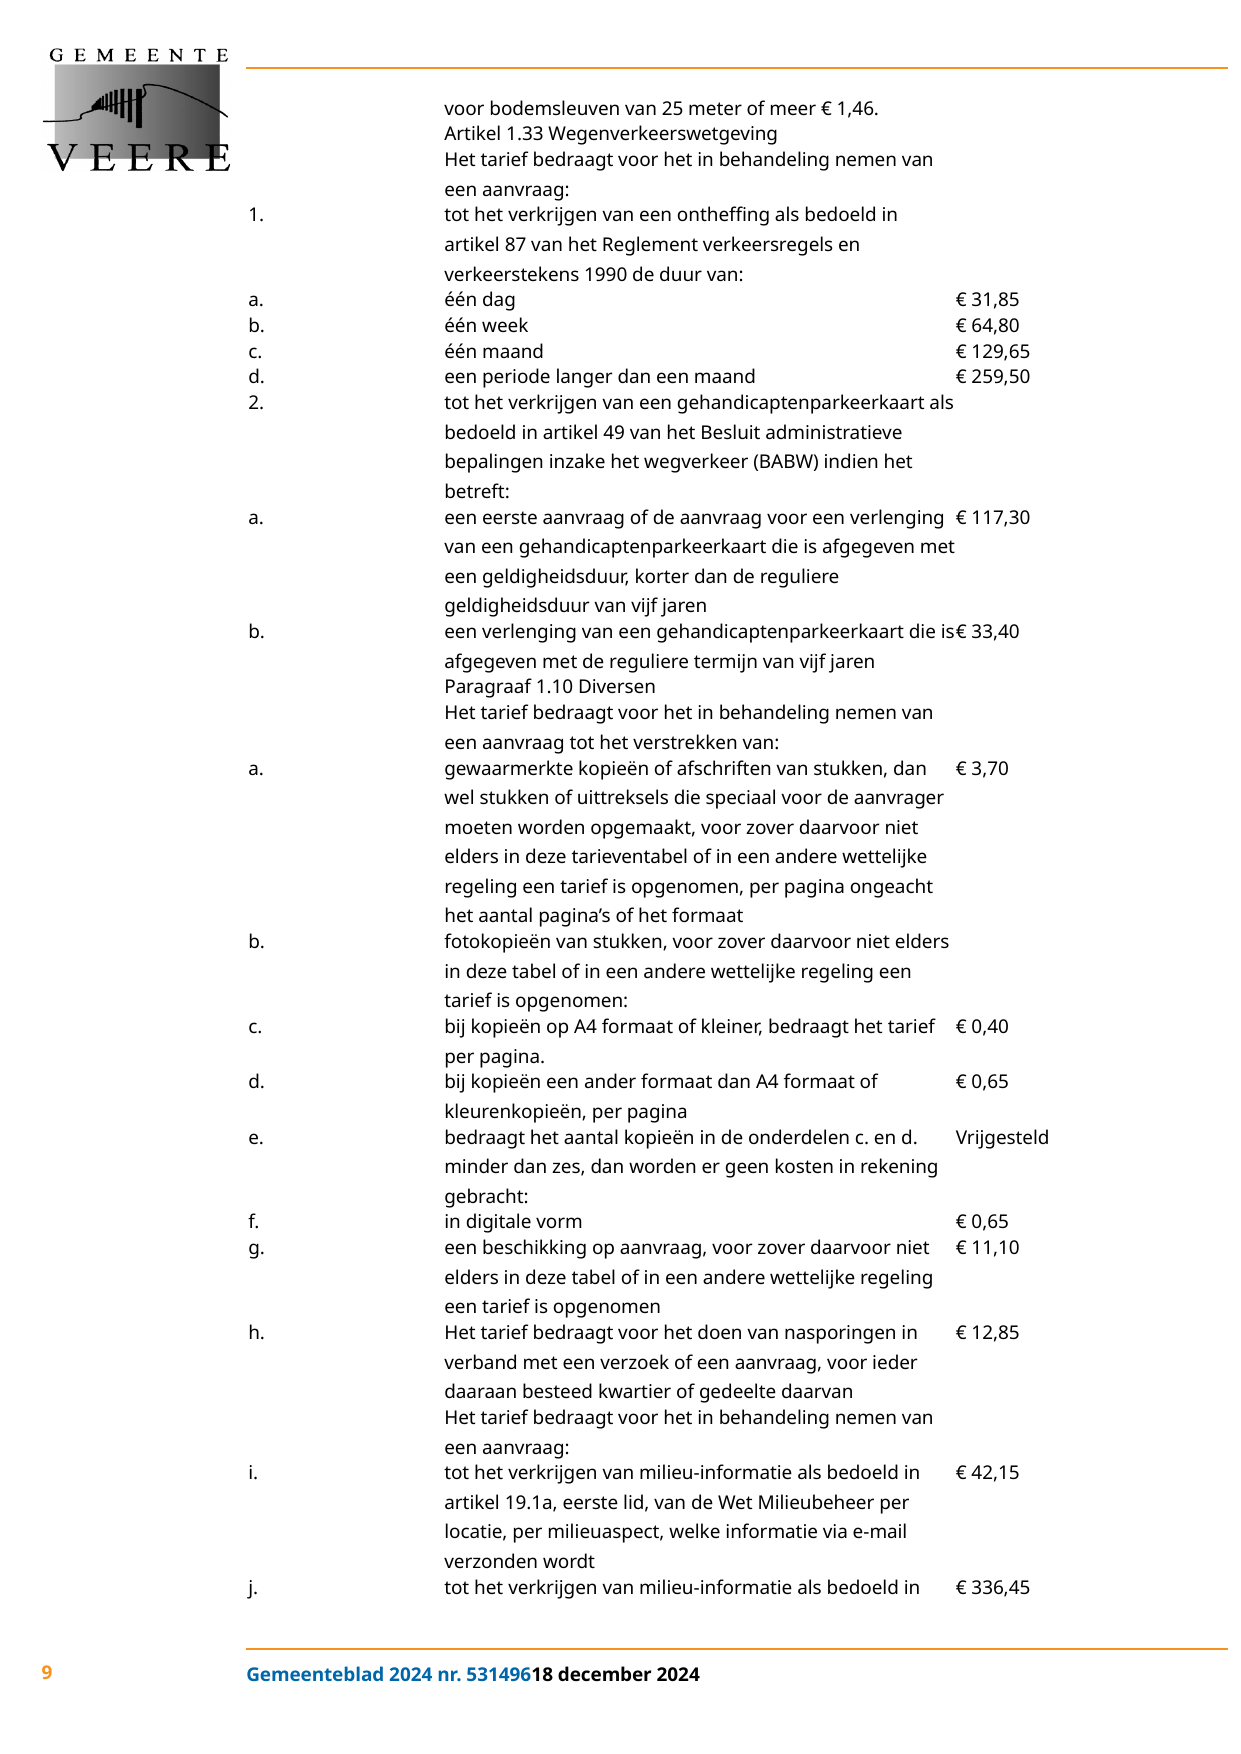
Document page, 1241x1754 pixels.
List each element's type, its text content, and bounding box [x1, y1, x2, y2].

table_cell € 129,65 [956, 338, 1152, 364]
table_cell bij kopieën een ander formaat dan A4 formaat of kleurenkopieën, per pagina [444, 1069, 956, 1124]
table_cell € 259,50 [956, 364, 1152, 389]
table_cell [248, 1404, 444, 1459]
table_cell bedraagt het aantal kopieën in de onderdelen c. en d. minder dan zes, dan worden er geen kosten in rekening gebracht: [444, 1124, 956, 1209]
table_cell tot het verkrijgen van milieu-informatie als bedoeld in artikel 19.1a, eerste lid, van de Wet Milieubeheer per locatie, per milieuaspect, welke informatie via e-mail verzonden wordt [444, 1460, 956, 1574]
table_cell € 0,40 [956, 1013, 1152, 1068]
table_cell f. [248, 1209, 444, 1234]
table_cell [248, 699, 444, 755]
table_cell een periode langer dan een maand [444, 364, 956, 389]
table_cell a. [248, 755, 444, 928]
table_cell [956, 699, 1152, 755]
table_cell € 3,70 [956, 755, 1152, 928]
table_cell één dag [444, 286, 956, 312]
table_cell Het tarief bedraagt voor het in behandeling nemen van een aanvraag tot het verstrekken van: [444, 699, 956, 755]
table_cell [956, 202, 1152, 286]
table_cell tot het verkrijgen van een gehandicaptenparkeerkaart als bedoeld in artikel 49 van het Besluit administratieve bepalingen inzake het wegverkeer (BABW) indien het betreft: [444, 389, 956, 504]
table_cell [248, 121, 444, 146]
table_cell een eerste aanvraag of de aanvraag voor een verlenging van een gehandicaptenparkeerkaart die is afgegeven met een geldigheidsduur, korter dan de reguliere geldigheidsduur van vijf jaren [444, 504, 956, 618]
table_cell Vrijgesteld [956, 1124, 1152, 1209]
table_cell [956, 95, 1152, 121]
table_cell [956, 1404, 1152, 1459]
table_cell een beschikking op aanvraag, voor zover daarvoor niet elders in deze tabel of in een andere wettelijke regeling een tarief is opgenomen [444, 1235, 956, 1319]
table_cell € 64,80 [956, 312, 1152, 338]
table_cell fotokopieën van stukken, voor zover daarvoor niet elders in deze tabel of in een andere wettelijke regeling een tarief is opgenomen: [444, 928, 956, 1013]
table_cell voor bodemsleuven van 25 meter of meer € 1,46. [444, 95, 956, 121]
table_cell [248, 674, 444, 699]
table_cell Artikel 1.33 Wegenverkeerswetgeving [444, 121, 956, 146]
table_cell j. [248, 1574, 444, 1600]
table_cell € 0,65 [956, 1069, 1152, 1124]
table_cell 1. [248, 202, 444, 286]
table_cell Het tarief bedraagt voor het in behandeling nemen van een aanvraag: [444, 1404, 956, 1459]
table_cell h. [248, 1319, 444, 1404]
table_cell € 336,45 [956, 1574, 1152, 1600]
table_cell € 12,85 [956, 1319, 1152, 1404]
table_cell a. [248, 286, 444, 312]
table_cell [956, 146, 1152, 202]
table_cell tot het verkrijgen van milieu-informatie als bedoeld in [444, 1574, 956, 1600]
table_cell [956, 928, 1152, 1013]
table_cell tot het verkrijgen van een ontheffing als bedoeld in artikel 87 van het Reglement verkeersregels en verkeerstekens 1990 de duur van: [444, 202, 956, 286]
table_cell b. [248, 618, 444, 674]
table_cell € 0,65 [956, 1209, 1152, 1234]
table_cell b. [248, 312, 444, 338]
table_cell bij kopieën op A4 formaat of kleiner, bedraagt het tarief per pagina. [444, 1013, 956, 1068]
table_cell a. [248, 504, 444, 618]
table_cell € 117,30 [956, 504, 1152, 618]
table_cell een verlenging van een gehandicaptenparkeerkaart die is afgegeven met de reguliere termijn van vijf jaren [444, 618, 956, 674]
picture [41, 47, 231, 172]
table_cell b. [248, 928, 444, 1013]
table_cell [956, 121, 1152, 146]
table_cell [248, 95, 444, 121]
table_cell d. [248, 364, 444, 389]
table_cell één week [444, 312, 956, 338]
table_cell gewaarmerkte kopieën of afschriften van stukken, dan wel stukken of uittreksels die speciaal voor de aanvrager moeten worden opgemaakt, voor zover daarvoor niet elders in deze tarieventabel of in een andere wettelijke regeling een tarief is opgenomen, per pagina ongeacht het aantal pagina’s of het formaat [444, 755, 956, 928]
table_cell één maand [444, 338, 956, 364]
table_cell d. [248, 1069, 444, 1124]
table_cell Paragraaf 1.10 Diversen [444, 674, 956, 699]
table_cell i. [248, 1460, 444, 1574]
table_cell 2. [248, 389, 444, 504]
table_cell € 33,40 [956, 618, 1152, 674]
table_cell c. [248, 1013, 444, 1068]
table_cell [956, 674, 1152, 699]
table_cell € 42,15 [956, 1460, 1152, 1574]
table_cell in digitale vorm [444, 1209, 956, 1234]
table_cell e. [248, 1124, 444, 1209]
table_cell g. [248, 1235, 444, 1319]
table_cell € 11,10 [956, 1235, 1152, 1319]
table_cell [956, 389, 1152, 504]
table_cell c. [248, 338, 444, 364]
table_cell € 31,85 [956, 286, 1152, 312]
table_cell Het tarief bedraagt voor het in behandeling nemen van een aanvraag: [444, 146, 956, 202]
table_cell [248, 146, 444, 202]
table_cell Het tarief bedraagt voor het doen van nasporingen in verband met een verzoek of een aanvraag, voor ieder daaraan besteed kwartier of gedeelte daarvan [444, 1319, 956, 1404]
